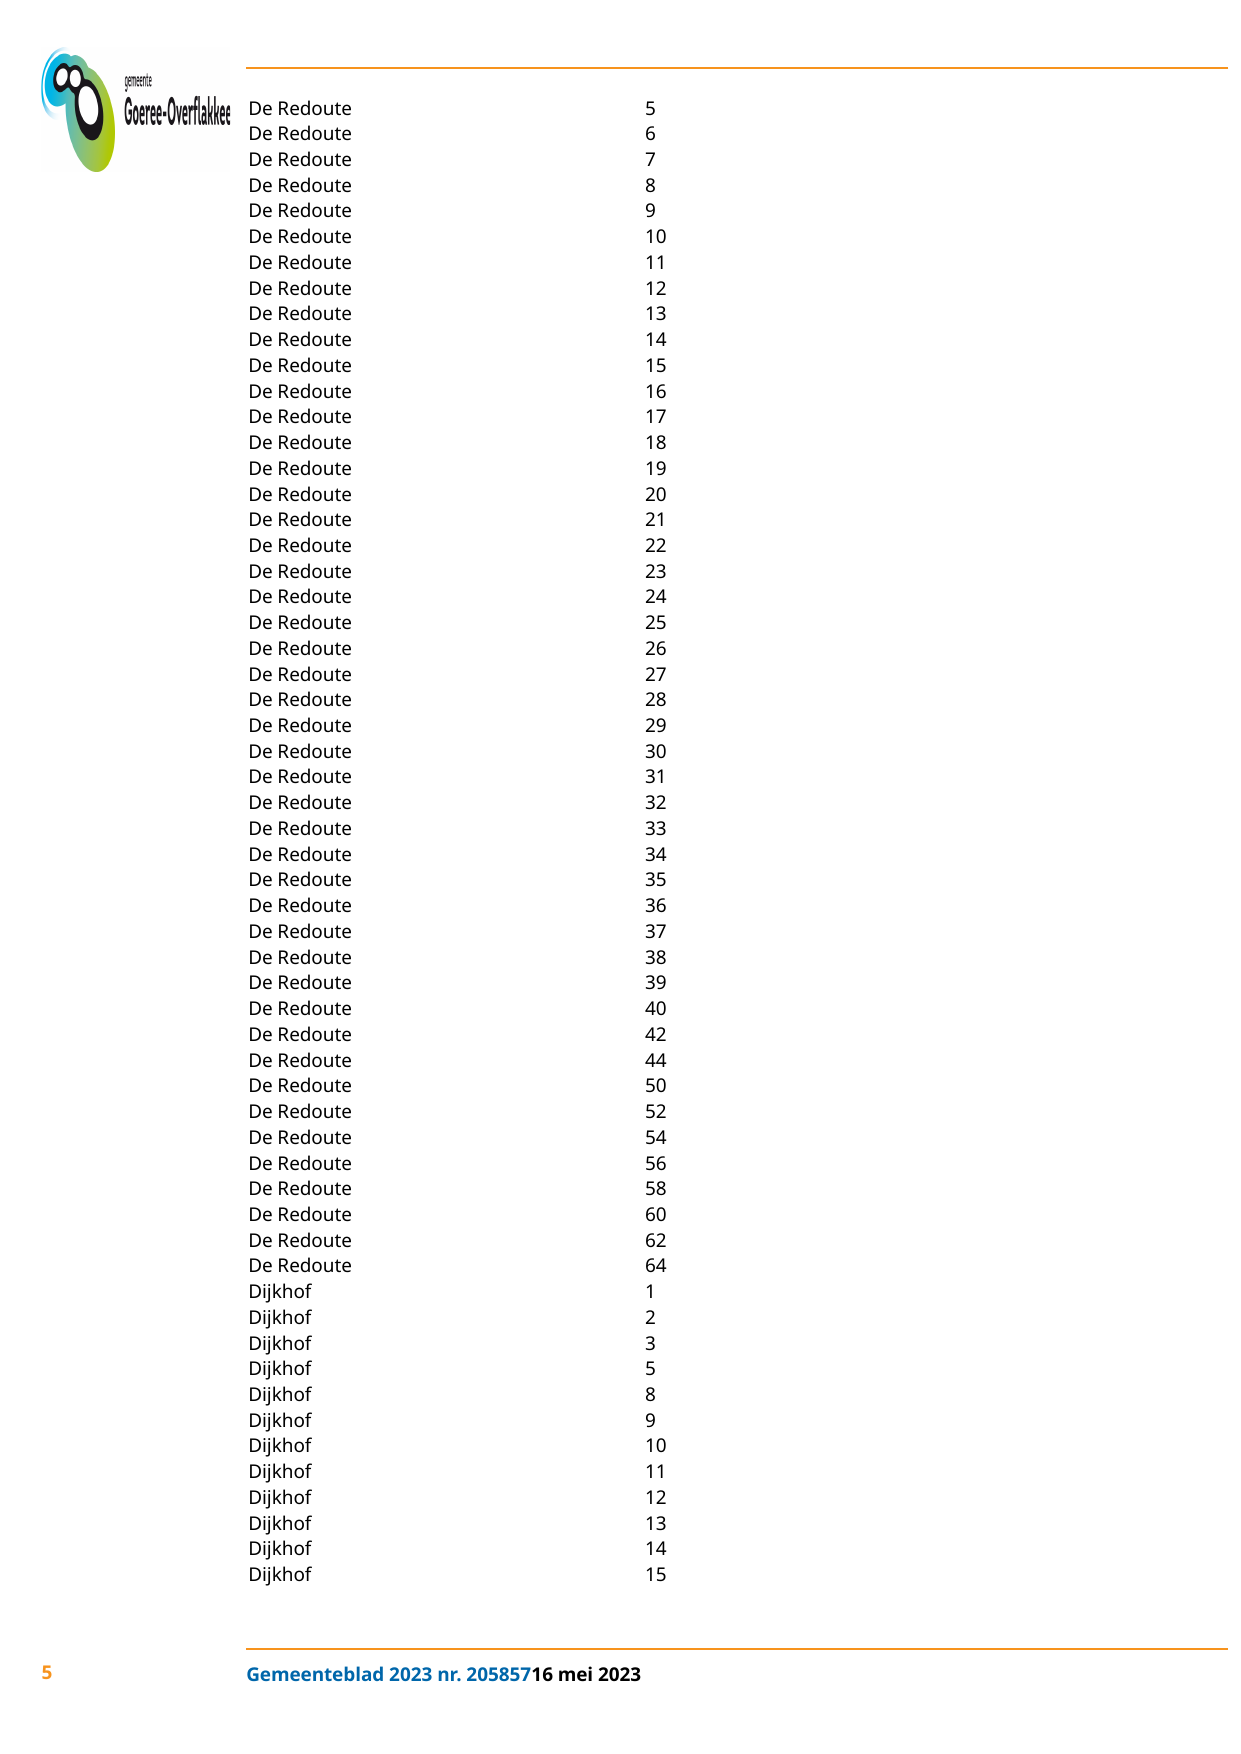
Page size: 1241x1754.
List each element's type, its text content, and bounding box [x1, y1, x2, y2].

table_cell [898, 867, 1152, 892]
table_cell [898, 1073, 1152, 1098]
table_cell 33 [645, 815, 898, 841]
table_cell Dijkhof [248, 1278, 645, 1304]
table_cell 7 [645, 146, 898, 172]
table_cell 42 [645, 1021, 898, 1047]
table_cell [898, 1201, 1152, 1227]
table_cell 13 [645, 301, 898, 326]
table_cell [898, 1150, 1152, 1175]
table_cell Dijkhof [248, 1381, 645, 1407]
table_cell [898, 1047, 1152, 1072]
table_cell 34 [645, 841, 898, 867]
table_cell 56 [645, 1150, 898, 1175]
table_cell [898, 1433, 1152, 1458]
table_cell [898, 95, 1152, 121]
table_cell 15 [645, 1561, 898, 1587]
table_cell 64 [645, 1253, 898, 1278]
table_cell De Redoute [248, 1124, 645, 1150]
table_cell Dijkhof [248, 1330, 645, 1356]
table_cell 10 [645, 224, 898, 249]
table_cell De Redoute [248, 532, 645, 558]
table_cell 3 [645, 1330, 898, 1356]
table_cell 38 [645, 944, 898, 969]
table_cell De Redoute [248, 455, 645, 481]
table_cell [898, 172, 1152, 198]
table_cell De Redoute [248, 944, 645, 969]
table_cell [898, 121, 1152, 146]
table_cell [898, 1098, 1152, 1124]
table_cell [898, 146, 1152, 172]
table_cell De Redoute [248, 121, 645, 146]
table_cell [898, 378, 1152, 403]
table_cell [898, 1175, 1152, 1201]
table_cell 62 [645, 1227, 898, 1253]
table_cell De Redoute [248, 352, 645, 378]
table_cell [898, 532, 1152, 558]
table_cell 40 [645, 995, 898, 1021]
table_cell [898, 455, 1152, 481]
table_cell 28 [645, 687, 898, 712]
table_cell [898, 944, 1152, 969]
table_cell De Redoute [248, 249, 645, 275]
table_cell [898, 841, 1152, 867]
table_cell Dijkhof [248, 1433, 645, 1458]
table_cell [898, 584, 1152, 609]
table_cell [898, 1253, 1152, 1278]
table_cell De Redoute [248, 1047, 645, 1072]
table_cell 16 [645, 378, 898, 403]
table_cell 1 [645, 1278, 898, 1304]
table_cell 32 [645, 790, 898, 815]
table_cell Dijkhof [248, 1536, 645, 1561]
table_cell 58 [645, 1175, 898, 1201]
table_cell De Redoute [248, 893, 645, 918]
table_cell 50 [645, 1073, 898, 1098]
table_cell [898, 1561, 1152, 1587]
table_cell [898, 1330, 1152, 1356]
table_cell De Redoute [248, 224, 645, 249]
table_cell [898, 558, 1152, 584]
table_cell [898, 301, 1152, 326]
table_cell [898, 326, 1152, 352]
table_cell [898, 661, 1152, 687]
table_cell [898, 1124, 1152, 1150]
table_cell De Redoute [248, 867, 645, 892]
table_cell [898, 918, 1152, 944]
table_cell 25 [645, 609, 898, 635]
table_cell 12 [645, 275, 898, 301]
table_cell 23 [645, 558, 898, 584]
table_cell Dijkhof [248, 1510, 645, 1536]
table_cell De Redoute [248, 198, 645, 223]
table_cell [898, 635, 1152, 661]
table_cell [898, 995, 1152, 1021]
table_cell 5 [645, 1356, 898, 1381]
table_cell 26 [645, 635, 898, 661]
table_cell Dijkhof [248, 1459, 645, 1484]
table_cell [898, 481, 1152, 506]
table_cell 39 [645, 970, 898, 995]
table_cell De Redoute [248, 841, 645, 867]
table_cell De Redoute [248, 995, 645, 1021]
table_cell 15 [645, 352, 898, 378]
table_cell [898, 506, 1152, 532]
table_cell 54 [645, 1124, 898, 1150]
table_cell De Redoute [248, 275, 645, 301]
table_cell [898, 764, 1152, 789]
table_cell 35 [645, 867, 898, 892]
table_cell 6 [645, 121, 898, 146]
table_cell Dijkhof [248, 1356, 645, 1381]
table_cell Dijkhof [248, 1407, 645, 1433]
table_cell 18 [645, 429, 898, 455]
table_cell [898, 1407, 1152, 1433]
table_cell [898, 1484, 1152, 1510]
table_cell [898, 275, 1152, 301]
table_cell [898, 815, 1152, 841]
table_cell Dijkhof [248, 1304, 645, 1330]
table_cell [898, 790, 1152, 815]
table_cell De Redoute [248, 661, 645, 687]
table_cell De Redoute [248, 815, 645, 841]
table_cell 13 [645, 1510, 898, 1536]
table_cell [898, 352, 1152, 378]
table_cell [898, 609, 1152, 635]
table_cell 12 [645, 1484, 898, 1510]
table_cell 31 [645, 764, 898, 789]
table_cell 37 [645, 918, 898, 944]
table_cell De Redoute [248, 584, 645, 609]
table_cell De Redoute [248, 172, 645, 198]
table_cell De Redoute [248, 712, 645, 738]
table_cell 8 [645, 172, 898, 198]
table_cell [898, 1304, 1152, 1330]
table_cell De Redoute [248, 1175, 645, 1201]
table_cell De Redoute [248, 95, 645, 121]
table_cell De Redoute [248, 481, 645, 506]
table_cell [898, 970, 1152, 995]
table_cell 27 [645, 661, 898, 687]
table_cell [898, 1278, 1152, 1304]
table_cell 9 [645, 198, 898, 223]
table_cell De Redoute [248, 558, 645, 584]
table_cell De Redoute [248, 429, 645, 455]
table_cell [898, 712, 1152, 738]
table_cell De Redoute [248, 635, 645, 661]
table_cell Dijkhof [248, 1484, 645, 1510]
table_cell De Redoute [248, 918, 645, 944]
table_cell 2 [645, 1304, 898, 1330]
table_cell [898, 224, 1152, 249]
table_cell Dijkhof [248, 1561, 645, 1587]
table_cell 36 [645, 893, 898, 918]
table_cell [898, 1356, 1152, 1381]
table_cell [898, 429, 1152, 455]
table_cell 30 [645, 738, 898, 764]
table_cell De Redoute [248, 609, 645, 635]
table_cell 29 [645, 712, 898, 738]
table_cell 17 [645, 404, 898, 429]
table_cell 19 [645, 455, 898, 481]
table_cell De Redoute [248, 506, 645, 532]
table_cell De Redoute [248, 404, 645, 429]
table_cell [898, 198, 1152, 223]
table_cell De Redoute [248, 687, 645, 712]
table_cell De Redoute [248, 1021, 645, 1047]
table_cell [898, 404, 1152, 429]
table_cell De Redoute [248, 1227, 645, 1253]
table_cell De Redoute [248, 1150, 645, 1175]
table_cell De Redoute [248, 378, 645, 403]
table_cell 52 [645, 1098, 898, 1124]
table_cell De Redoute [248, 1201, 645, 1227]
table_cell [898, 1381, 1152, 1407]
table_cell 8 [645, 1381, 898, 1407]
table_cell 11 [645, 1459, 898, 1484]
table_cell 21 [645, 506, 898, 532]
table_cell [898, 249, 1152, 275]
table_cell [898, 1459, 1152, 1484]
table_cell De Redoute [248, 1073, 645, 1098]
table_cell 10 [645, 1433, 898, 1458]
table_cell [898, 687, 1152, 712]
table_cell 9 [645, 1407, 898, 1433]
table_cell [898, 1021, 1152, 1047]
table_cell [898, 893, 1152, 918]
table_cell De Redoute [248, 301, 645, 326]
table_cell 22 [645, 532, 898, 558]
table_cell 44 [645, 1047, 898, 1072]
table_cell 24 [645, 584, 898, 609]
table_cell De Redoute [248, 764, 645, 789]
table_cell 11 [645, 249, 898, 275]
table_cell De Redoute [248, 146, 645, 172]
table_cell 14 [645, 326, 898, 352]
table_cell 14 [645, 1536, 898, 1561]
table_cell [898, 1227, 1152, 1253]
table_cell 20 [645, 481, 898, 506]
table_cell De Redoute [248, 738, 645, 764]
table_cell De Redoute [248, 1253, 645, 1278]
table_cell [898, 1510, 1152, 1536]
table_cell De Redoute [248, 970, 645, 995]
table_cell De Redoute [248, 790, 645, 815]
table_cell [898, 738, 1152, 764]
table_cell 5 [645, 95, 898, 121]
table_cell De Redoute [248, 326, 645, 352]
table_cell [898, 1536, 1152, 1561]
table_cell De Redoute [248, 1098, 645, 1124]
table_cell 60 [645, 1201, 898, 1227]
picture [41, 47, 231, 172]
